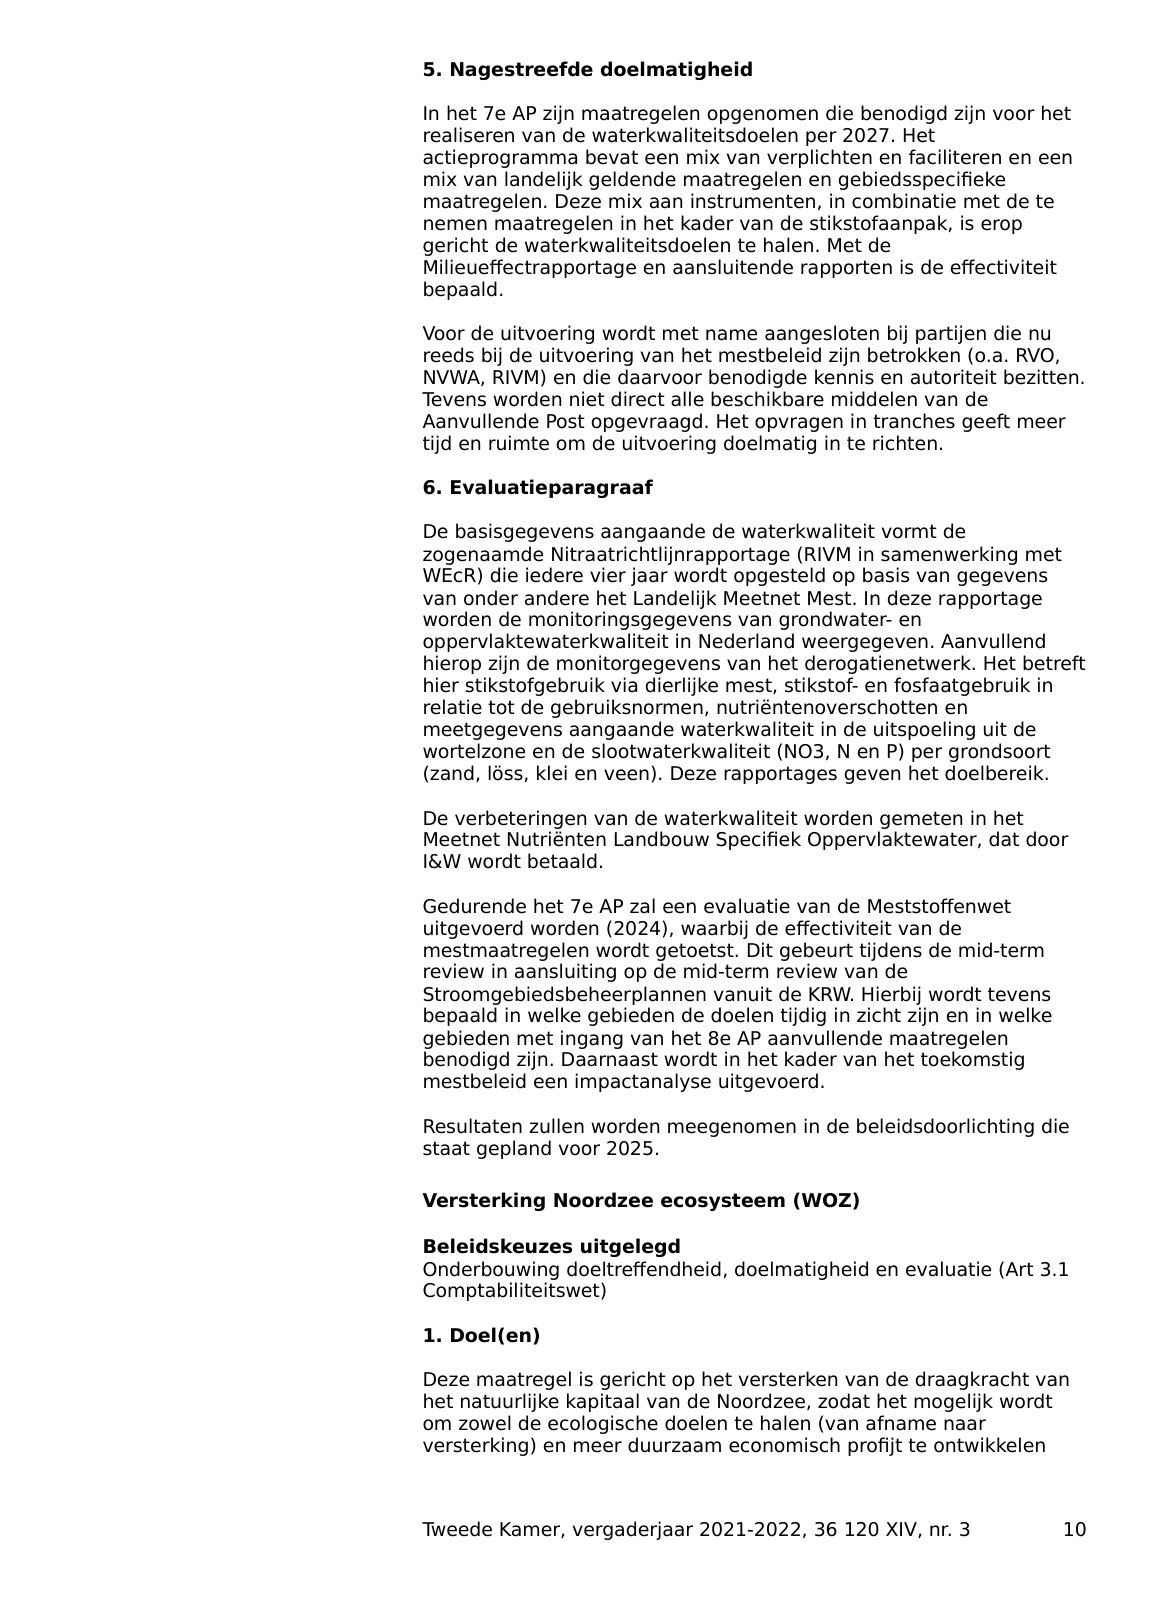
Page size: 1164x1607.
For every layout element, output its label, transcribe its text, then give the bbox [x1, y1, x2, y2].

text Onderbouwing doeltreffendheid, doelmatigheid en evaluatie (Art 3.1 Comptabiliteitswet) [422, 1258, 1087, 1302]
text Beleidskeuzes uitgelegd [422, 1236, 1087, 1258]
text Resultaten zullen worden meegenomen in de beleidsdoorlichting die staat gepland voor 2025. [422, 1116, 1087, 1159]
text Tevens worden niet direct alle beschikbare middelen van de Aanvullende Post opgevraagd. Het opvragen in tranches geeft meer tijd en ruimte om de uitvoering doelmatig in te richten. [422, 389, 1087, 455]
text De basisgegevens aangaande de waterkwaliteit vormt de zogenaamde Nitraatrichtlijnrapportage (RIVM in samenwerking met WEcR) die iedere vier jaar wordt opgesteld op basis van gegevens van onder andere het Landelijk Meetnet Mest. In deze rapportage worden de monitoringsgegevens van grondwater- en oppervlaktewaterkwaliteit in Nederland weergegeven. Aanvullend hierop zijn de monitorgegevens van het derogatienetwerk. Het betreft hier stikstofgebruik via dierlijke mest, stikstof- en fosfaatgebruik in relatie tot de gebruiksnormen, nutriëntenoverschotten en meetgegevens aangaande waterkwaliteit in de uitspoeling uit de wortelzone en de slootwaterkwaliteit (NO3, N en P) per grondsoort (zand, löss, klei en veen). Deze rapportages geven het doelbereik. [422, 521, 1087, 785]
subtitle 5. Nagestreefde doelmatigheid [422, 59, 1087, 81]
text De verbeteringen van de waterkwaliteit worden gemeten in het Meetnet Nutriënten Landbouw Specifiek Oppervlaktewater, dat door I&W wordt betaald. [422, 807, 1087, 873]
subtitle 1. Doel(en) [422, 1324, 1087, 1347]
text Deze maatregel is gericht op het versterken van de draagkracht van het natuurlijke kapitaal van de Noordzee, zodat het mogelijk wordt om zowel de ecologische doelen te halen (van afname naar versterking) en meer duurzaam economisch profijt te ontwikkelen [422, 1369, 1087, 1457]
text Gedurende het 7e AP zal een evaluatie van de Meststoffenwet uitgevoerd worden (2024), waarbij de effectiviteit van de mestmaatregelen wordt getoetst. Dit gebeurt tijdens de mid-term review in aansluiting op de mid-term review van de Stroomgebiedsbeheerplannen vanuit de KRW. Hierbij wordt tevens bepaald in welke gebieden de doelen tijdig in zicht zijn en in welke gebieden met ingang van het 8e AP aanvullende maatregelen benodigd zijn. Daarnaast wordt in het kader van het toekomstig mestbeleid een impactanalyse uitgevoerd. [422, 896, 1087, 1093]
subtitle 6. Evaluatieparagraaf [422, 477, 1087, 499]
subtitle Versterking Noordzee ecosysteem (WOZ) [422, 1189, 1087, 1211]
text Voor de uitvoering wordt met name aangesloten bij partijen die nu reeds bij de uitvoering van het mestbeleid zijn betrokken (o.a. RVO, NVWA, RIVM) en die daarvoor benodigde kennis en autoriteit bezitten. [422, 323, 1087, 389]
text In het 7e AP zijn maatregelen opgenomen die benodigd zijn voor het realiseren van de waterkwaliteitsdoelen per 2027. Het actieprogramma bevat een mix van verplichten en faciliteren en een mix van landelijk geldende maatregelen en gebiedsspecifieke maatregelen. Deze mix aan instrumenten, in combinatie met de te nemen maatregelen in het kader van de stikstofaanpak, is erop gericht de waterkwaliteitsdoelen te halen. Met de Milieueffectrapportage en aansluitende rapporten is de effectiviteit bepaald. [422, 103, 1087, 301]
